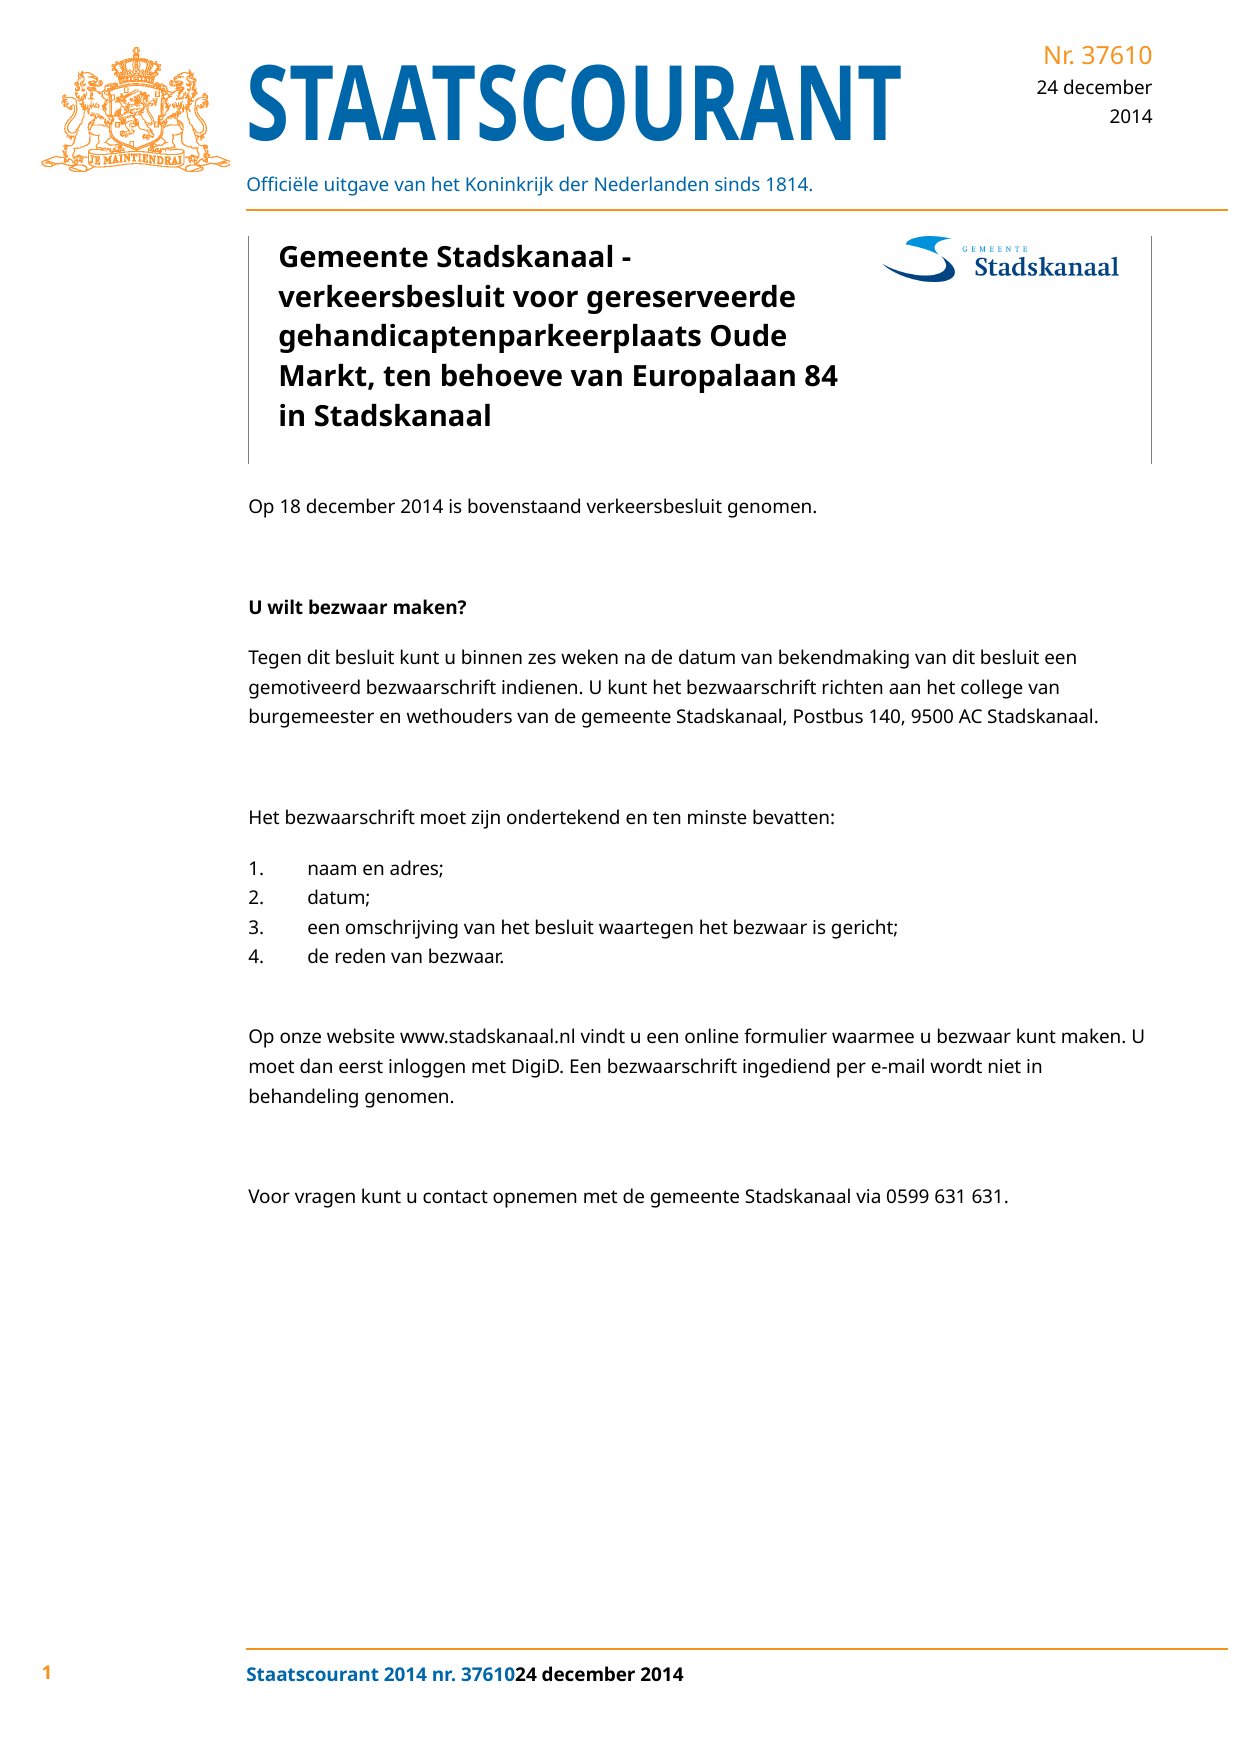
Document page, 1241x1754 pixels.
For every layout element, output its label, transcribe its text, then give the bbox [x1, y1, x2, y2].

text Het bezwaarschrift moet zijn ondertekend en ten minste bevatten: [248, 804, 1152, 830]
text U wilt bezwaar maken? [248, 594, 1152, 620]
picture [882, 236, 1119, 282]
table_header Gemeente Stadskanaal - verkeersbesluit voor gereserveerde gehandicaptenparkeerplaats Oude Markt, ten behoeve van Europalaan 84 in Stadskanaal [249, 236, 850, 464]
text Op onze website www.stadskanaal.nl vindt u een online formulier waarmee u bezwaar kunt maken. U moet dan eerst inloggen met DigiD. Een bezwaarschrift ingediend per e-mail wordt niet in behandeling genomen. [248, 1024, 1152, 1109]
text Tegen dit besluit kunt u binnen zes weken na de datum van bekendmaking van dit besluit een gemotiveerd bezwaarschrift indienen. U kunt het bezwaarschrift richten aan het college van burgemeester en wethouders van de gemeente Stadskanaal, Postbus 140, 9500 AC Stadskanaal. [248, 644, 1152, 729]
list datum; [248, 884, 1152, 910]
text Voor vragen kunt u contact opnemen met de gemeente Stadskanaal via 0599 631 631. [248, 1184, 1152, 1209]
text Op 18 december 2014 is bovenstaand verkeersbesluit genomen. [248, 493, 1152, 519]
list een omschrijving van het besluit waartegen het bezwaar is gericht; [248, 914, 1152, 940]
list naam en adres; [248, 855, 1152, 881]
picture [41, 47, 231, 172]
list de reden van bezwaar. [248, 944, 1152, 969]
table_header [850, 236, 1151, 464]
